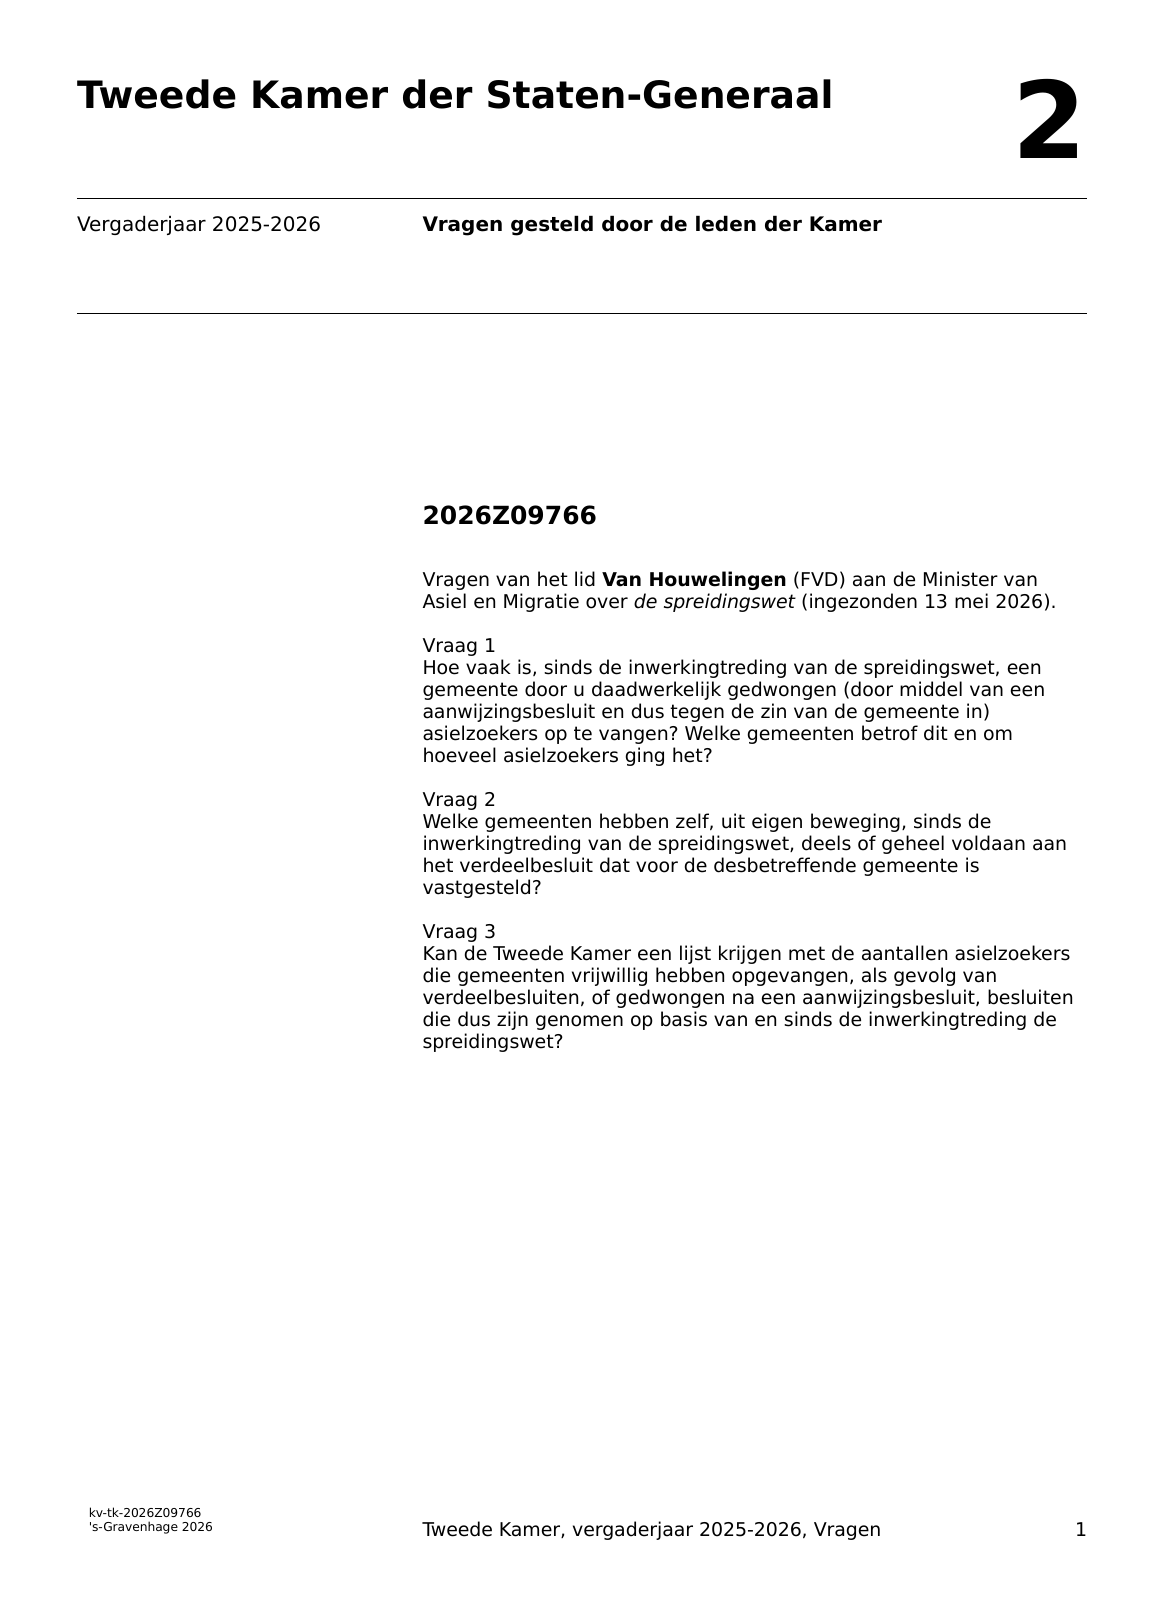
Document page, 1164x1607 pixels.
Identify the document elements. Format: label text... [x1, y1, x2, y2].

text Vragen van het lid Van Houwelingen (FVD) aan de Minister van Asiel en Migratie over de spreidingswet (ingezonden 13 mei 2026). [422, 569, 1087, 613]
text kv-tk-2026Z09766 [88, 1506, 323, 1520]
table_header Tweede Kamer der Staten-Generaal [77, 59, 886, 198]
table_cell Vergaderjaar 2025-2026 [77, 199, 422, 313]
table_header 2 [886, 59, 1087, 198]
text Hoe vaak is, sinds de inwerkingtreding van de spreidingswet, een gemeente door u daadwerkelijk gedwongen (door middel van een aanwijzingsbesluit en dus tegen de zin van de gemeente in) asielzoekers op te vangen? Welke gemeenten betrof dit en om hoeveel asielzoekers ging het? [422, 657, 1087, 767]
text 2026Z09766 [422, 501, 1087, 531]
text Welke gemeenten hebben zelf, uit eigen beweging, sinds de inwerkingtreding van de spreidingswet, deels of geheel voldaan aan het verdeelbesluit dat voor de desbetreffende gemeente is vastgesteld? [422, 811, 1087, 899]
text Kan de Tweede Kamer een lijst krijgen met de aantallen asielzoekers die gemeenten vrijwillig hebben opgevangen, als gevolg van verdeelbesluiten, of gedwongen na een aanwijzingsbesluit, besluiten die dus zijn genomen op basis van en sinds de inwerkingtreding de spreidingswet? [422, 943, 1087, 1053]
text Vraag 3 [422, 921, 1087, 943]
text Vraag 1 [422, 635, 1087, 657]
table_cell Vragen gesteld door de leden der Kamer [422, 199, 1087, 313]
text Vraag 2 [422, 789, 1087, 811]
text 's-Gravenhage 2026 [88, 1520, 323, 1534]
